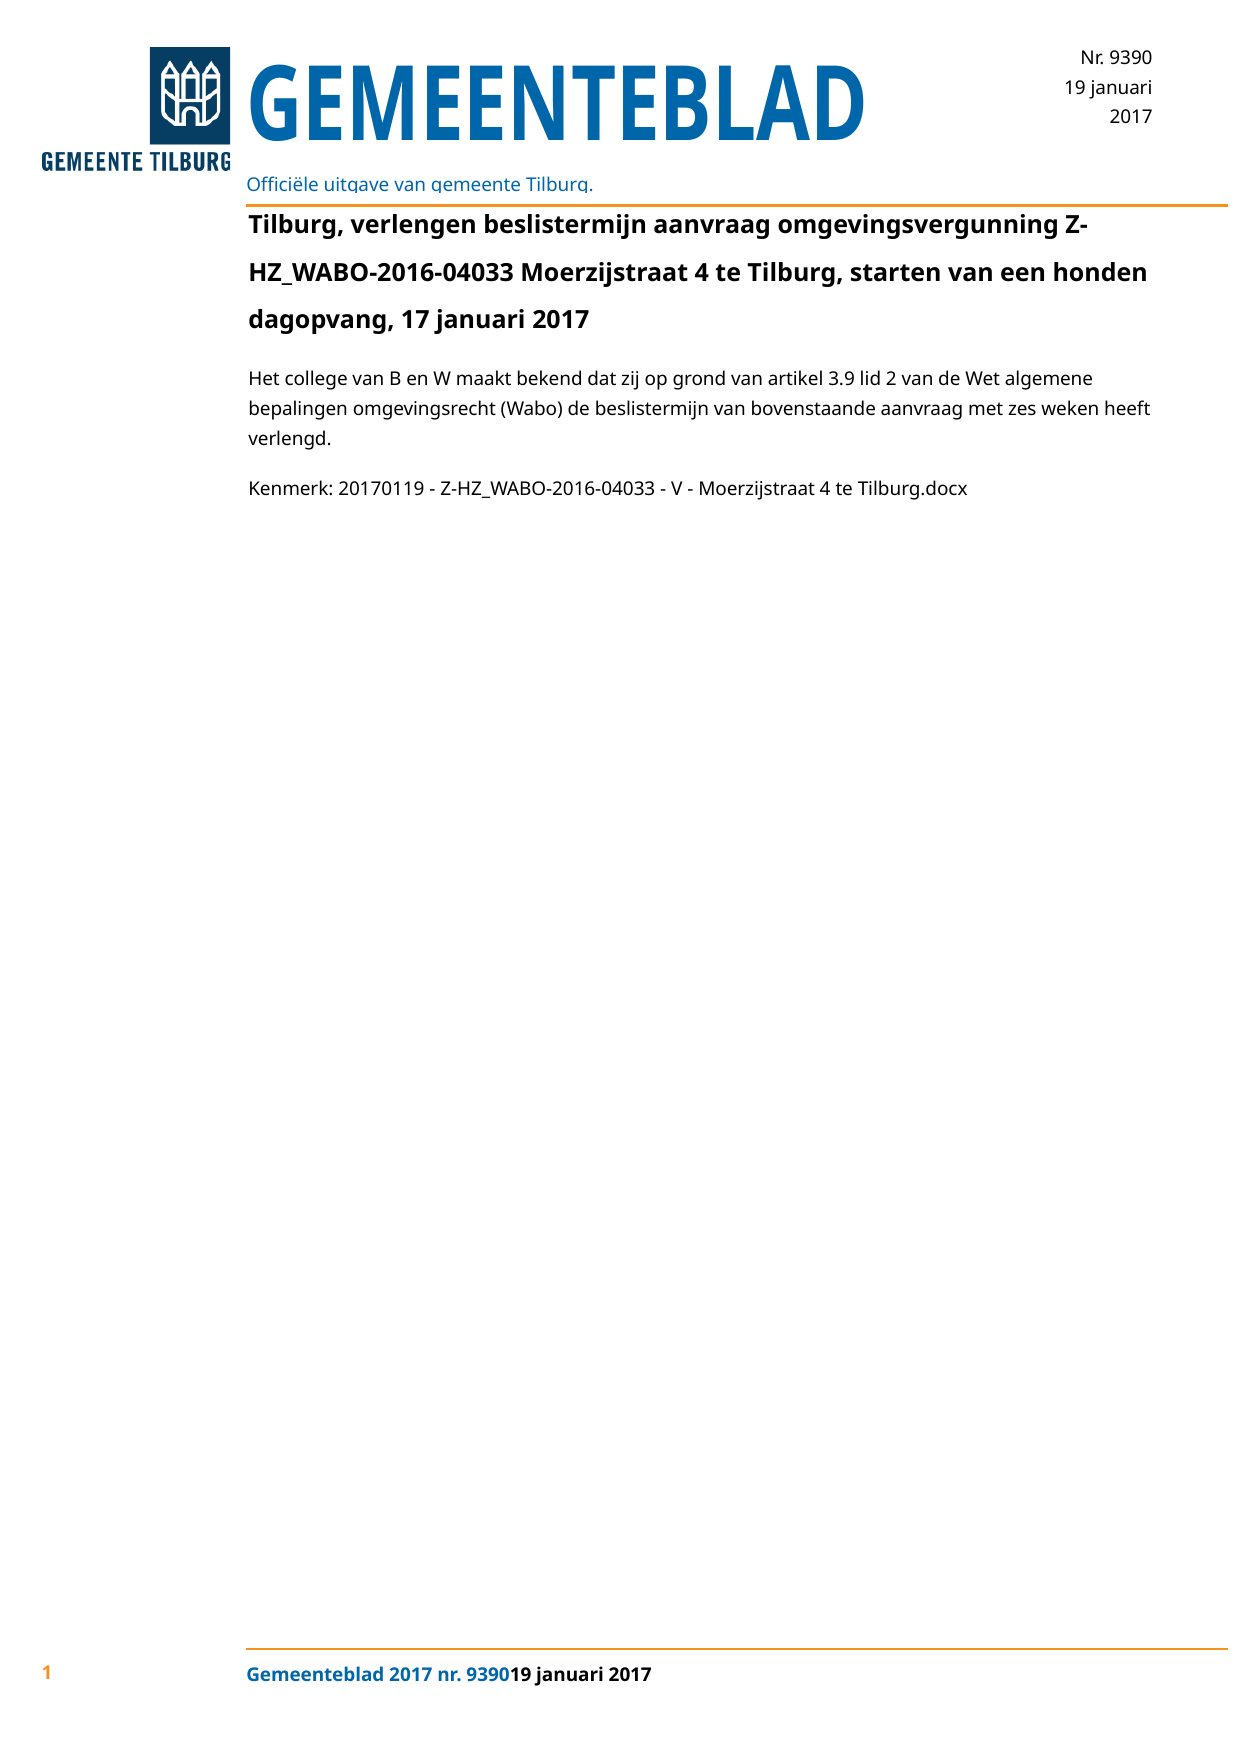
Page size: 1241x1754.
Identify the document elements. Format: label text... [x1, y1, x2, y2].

text Het college van B en W maakt bekend dat zij op grond van artikel 3.9 lid 2 van de Wet algemene bepalingen omgevingsrecht (Wabo) de beslistermijn van bovenstaande aanvraag met zes weken heeft verlengd. [248, 366, 1152, 450]
text Kenmerk: 20170119 - Z-HZ_WABO-2016-04033 - V - Moerzijstraat 4 te Tilburg.docx [248, 475, 1152, 501]
text Tilburg, verlengen beslistermijn aanvraag omgevingsvergunning Z-HZ_WABO-2016-04033 Moerzijstraat 4 te Tilburg, starten van een honden dagopvang, 17 januari 2017 [248, 207, 1152, 336]
picture [41, 47, 231, 172]
